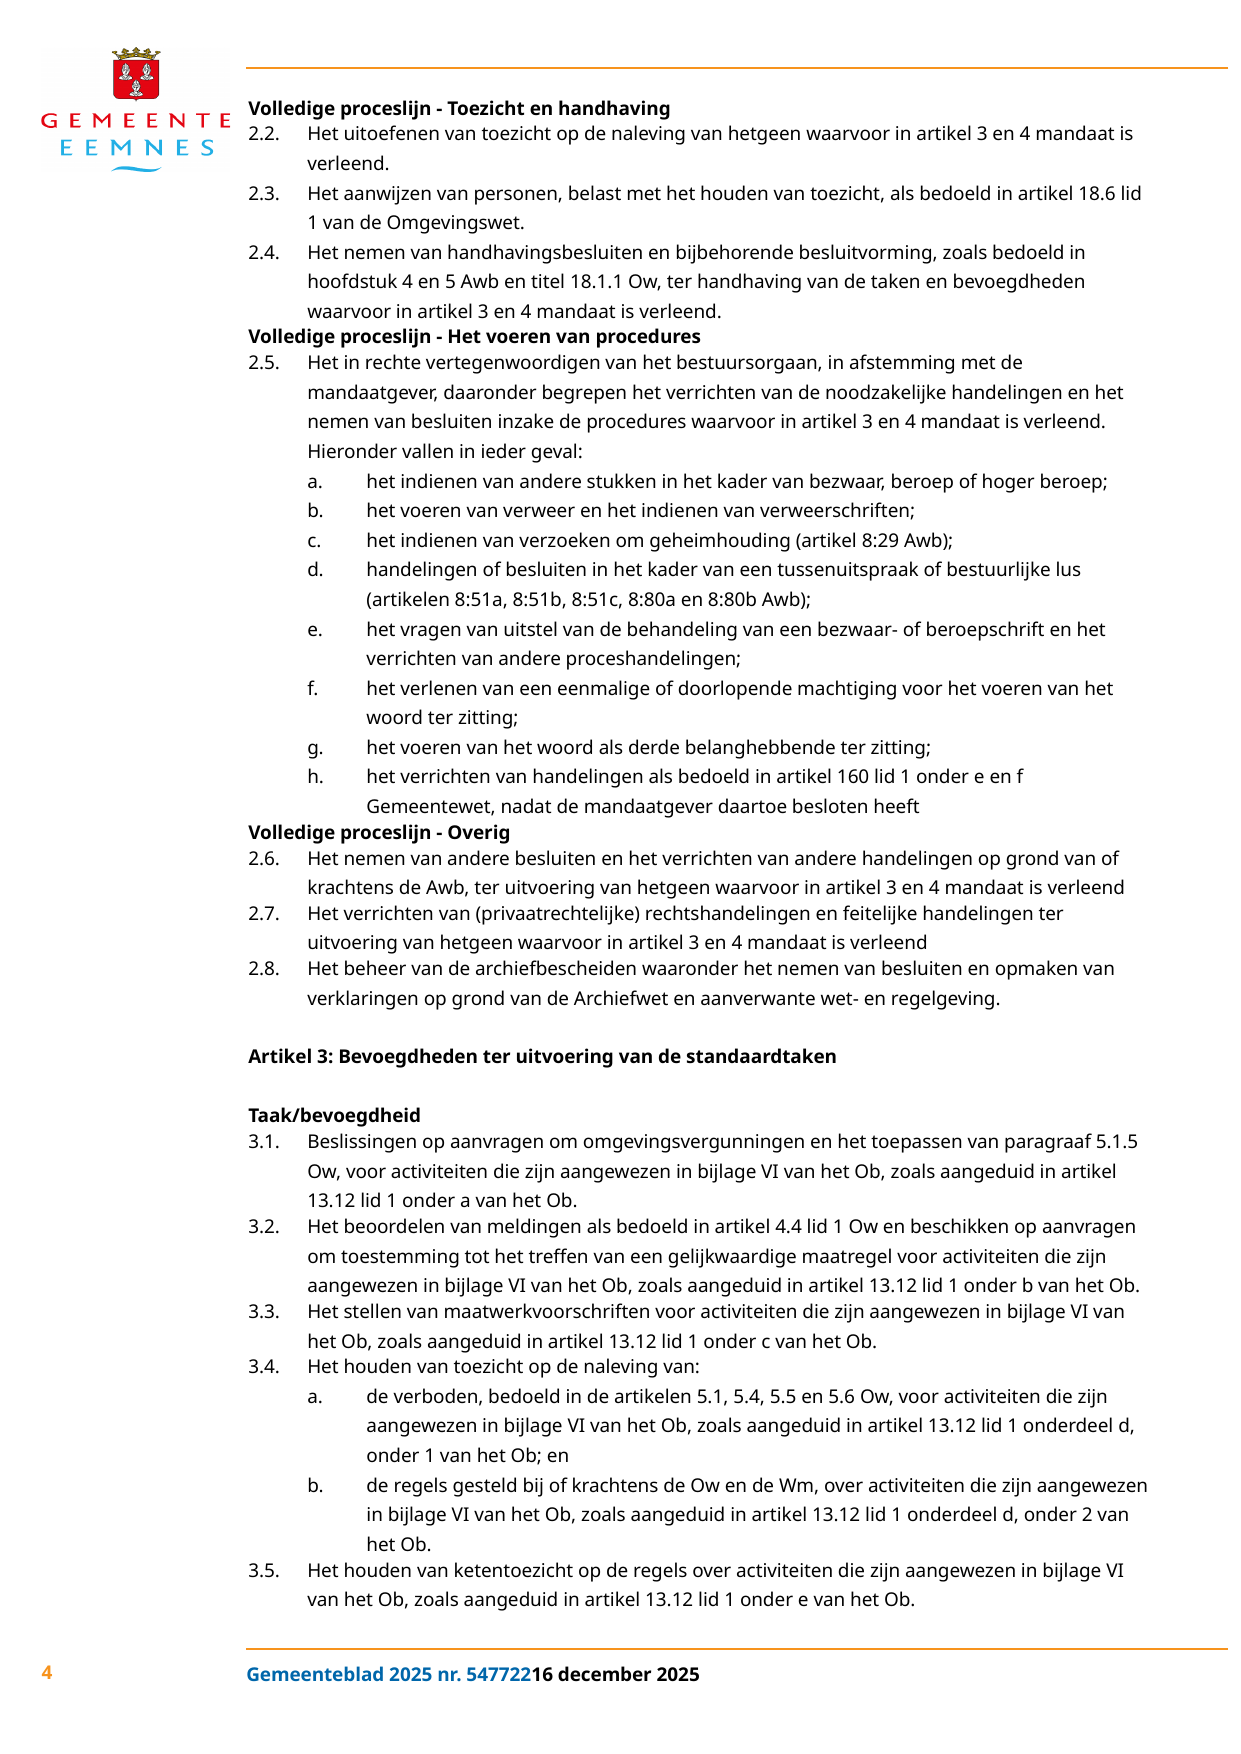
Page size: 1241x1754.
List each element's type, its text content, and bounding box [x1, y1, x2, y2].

table_cell Het houden van ketentoezicht op de regels over activiteiten die zijn aangewezen in bijlage VI van het Ob, zoals aangeduid in artikel 13.12 lid 1 onder e van het Ob. [248, 1557, 1152, 1612]
table_header Taak/bevoegdheid [248, 1103, 1152, 1128]
table_cell Het verrichten van (privaatrechtelijke) rechtshandelingen en feitelijke handelingen ter uitvoering van hetgeen waarvoor in artikel 3 en 4 mandaat is verleend [248, 900, 1152, 955]
table_cell Volledige proceslijn - Overig [248, 819, 1152, 845]
picture [41, 47, 231, 172]
table_cell Het in rechte vertegenwoordigen van het bestuursorgaan, in afstemming met de mandaatgever, daaronder begrepen het verrichten van de noodzakelijke handelingen en het nemen van besluiten inzake de procedures waarvoor in artikel 3 en 4 mandaat is verleend. Hieronder vallen in ieder geval: het indienen van andere stukken in het kader van bezwaar, beroep of hoger beroep; het voeren van verweer en het indienen van verweerschriften; het indienen van verzoeken om geheimhouding (artikel 8:29 Awb); handelingen of besluiten in het kader van een tussenuitspraak of bestuurlijke lus (artikelen 8:51a, 8:51b, 8:51c, 8:80a en 8:80b Awb); het vragen van uitstel van de behandeling van een bezwaar- of beroepschrift en het verrichten van andere proceshandelingen; het verlenen van een eenmalige of doorlopende machtiging voor het voeren van het woord ter zitting; het voeren van het woord als derde belanghebbende ter zitting; het verrichten van handelingen als bedoeld in artikel 160 lid 1 onder e en f Gemeentewet, nadat de mandaatgever daartoe besloten heeft [248, 350, 1152, 819]
table_cell Volledige proceslijn - Toezicht en handhaving [248, 95, 1152, 121]
table_cell Het uitoefenen van toezicht op de naleving van hetgeen waarvoor in artikel 3 en 4 mandaat is verleend. Het aanwijzen van personen, belast met het houden van toezicht, als bedoeld in artikel 18.6 lid 1 van de Omgevingswet. Het nemen van handhavingsbesluiten en bijbehorende besluitvorming, zoals bedoeld in hoofdstuk 4 en 5 Awb en titel 18.1.1 Ow, ter handhaving van de taken en bevoegdheden waarvoor in artikel 3 en 4 mandaat is verleend. [248, 121, 1152, 324]
table_cell Het houden van toezicht op de naleving van: de verboden, bedoeld in de artikelen 5.1, 5.4, 5.5 en 5.6 Ow, voor activiteiten die zijn aangewezen in bijlage VI van het Ob, zoals aangeduid in artikel 13.12 lid 1 onderdeel d, onder 1 van het Ob; en de regels gesteld bij of krachtens de Ow en de Wm, over activiteiten die zijn aangewezen in bijlage VI van het Ob, zoals aangeduid in artikel 13.12 lid 1 onderdeel d, onder 2 van het Ob. [248, 1354, 1152, 1557]
text Artikel 3: Bevoegdheden ter uitvoering van de standaardtaken [248, 1043, 1152, 1069]
table_cell Het nemen van andere besluiten en het verrichten van andere handelingen op grond van of krachtens de Awb, ter uitvoering van hetgeen waarvoor in artikel 3 en 4 mandaat is verleend [248, 845, 1152, 900]
table_cell Beslissingen op aanvragen om omgevingsvergunningen en het toepassen van paragraaf 5.1.5 Ow, voor activiteiten die zijn aangewezen in bijlage VI van het Ob, zoals aangeduid in artikel 13.12 lid 1 onder a van het Ob. [248, 1129, 1152, 1213]
table_cell Het beoordelen van meldingen als bedoeld in artikel 4.4 lid 1 Ow en beschikken op aanvragen om toestemming tot het treffen van een gelijkwaardige maatregel voor activiteiten die zijn aangewezen in bijlage VI van het Ob, zoals aangeduid in artikel 13.12 lid 1 onder b van het Ob. [248, 1213, 1152, 1298]
table_cell Volledige proceslijn - Het voeren van procedures [248, 324, 1152, 349]
table_cell Het stellen van maatwerkvoorschriften voor activiteiten die zijn aangewezen in bijlage VI van het Ob, zoals aangeduid in artikel 13.12 lid 1 onder c van het Ob. [248, 1298, 1152, 1353]
table_cell Het beheer van de archiefbescheiden waaronder het nemen van besluiten en opmaken van verklaringen op grond van de Archiefwet en aanverwante wet- en regelgeving. [248, 955, 1152, 1011]
